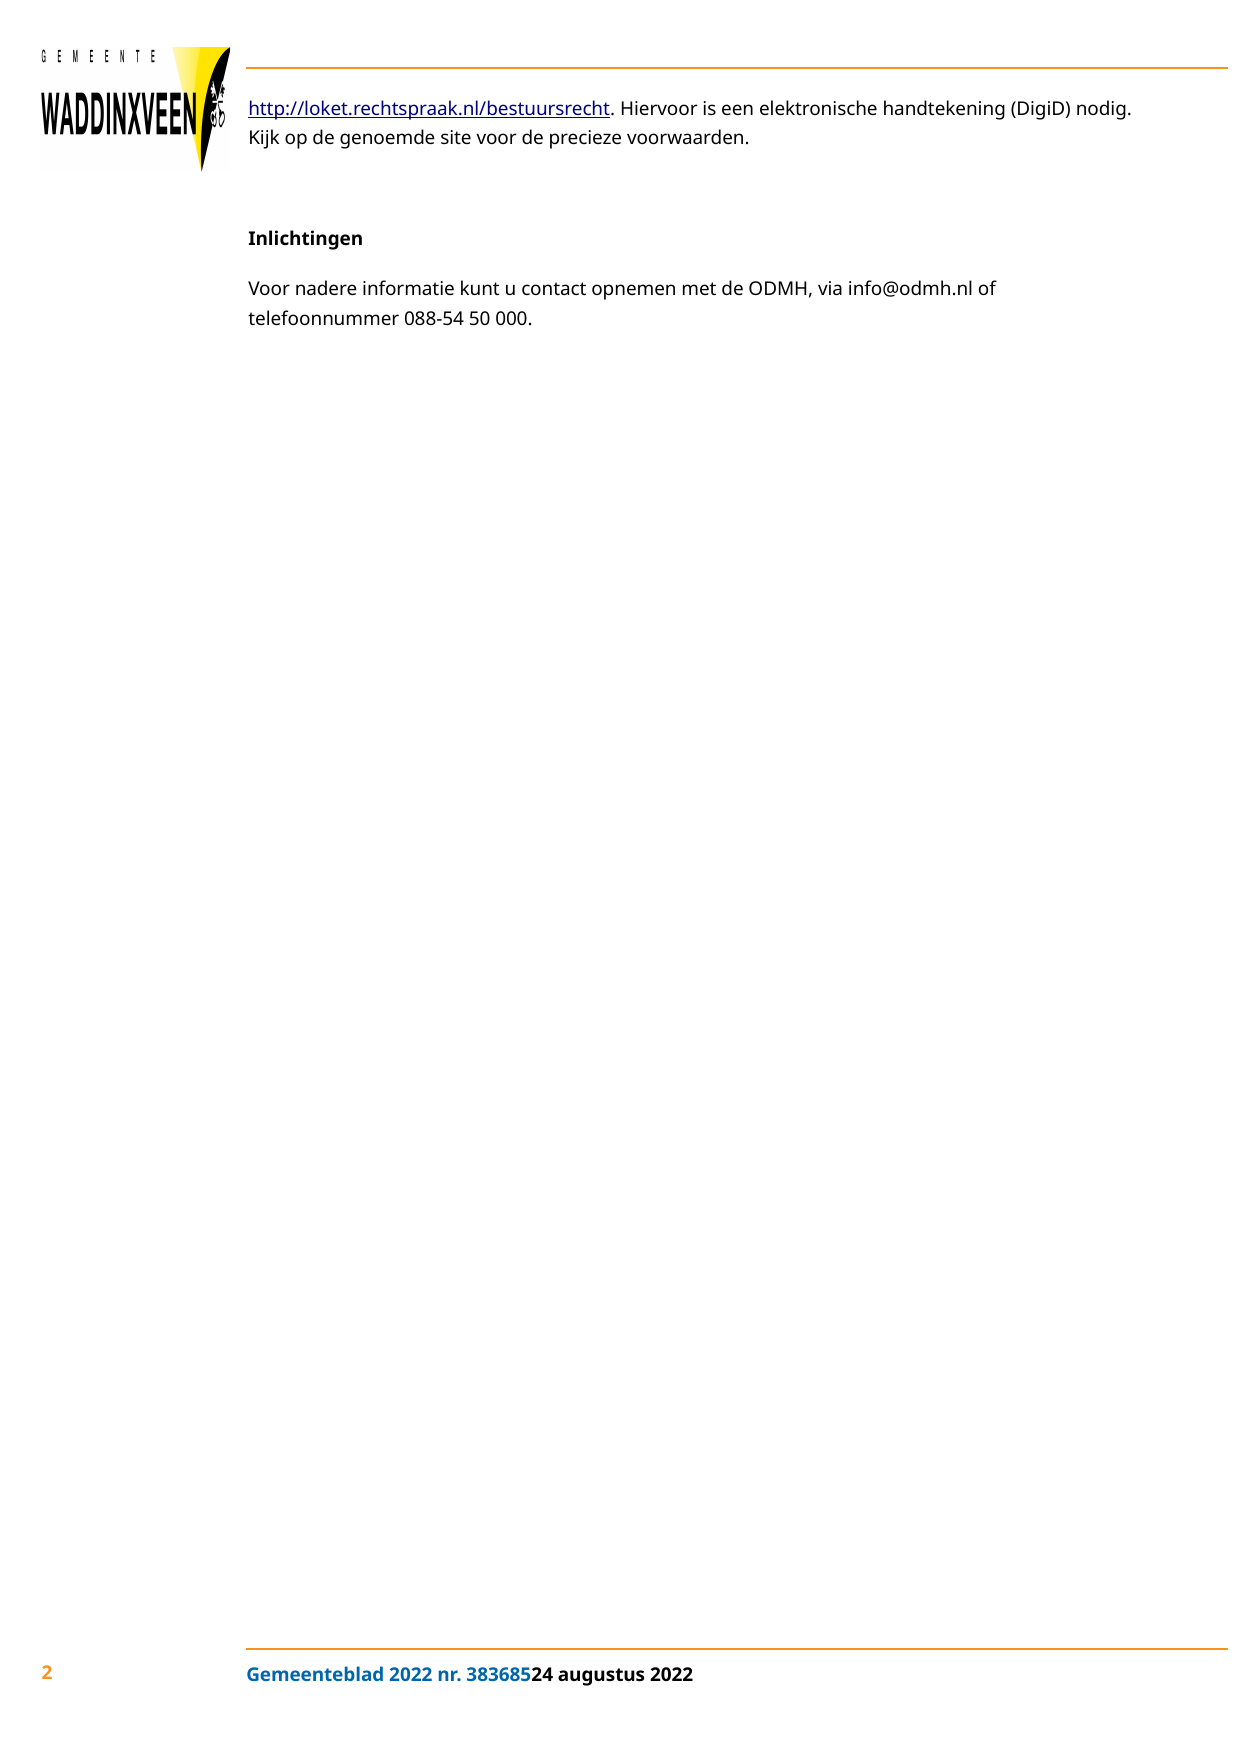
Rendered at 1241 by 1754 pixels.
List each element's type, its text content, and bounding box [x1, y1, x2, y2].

text Inlichtingen [248, 225, 1152, 251]
picture [41, 47, 231, 172]
text http://loket.rechtspraak.nl/bestuursrecht. Hiervoor is een elektronische handtekening (DigiD) nodig. Kijk op de genoemde site voor de precieze voorwaarden. [248, 95, 1152, 150]
text Voor nadere informatie kunt u contact opnemen met de ODMH, via info@odmh.nl of telefoonnummer 088-54 50 000. [248, 276, 1152, 331]
